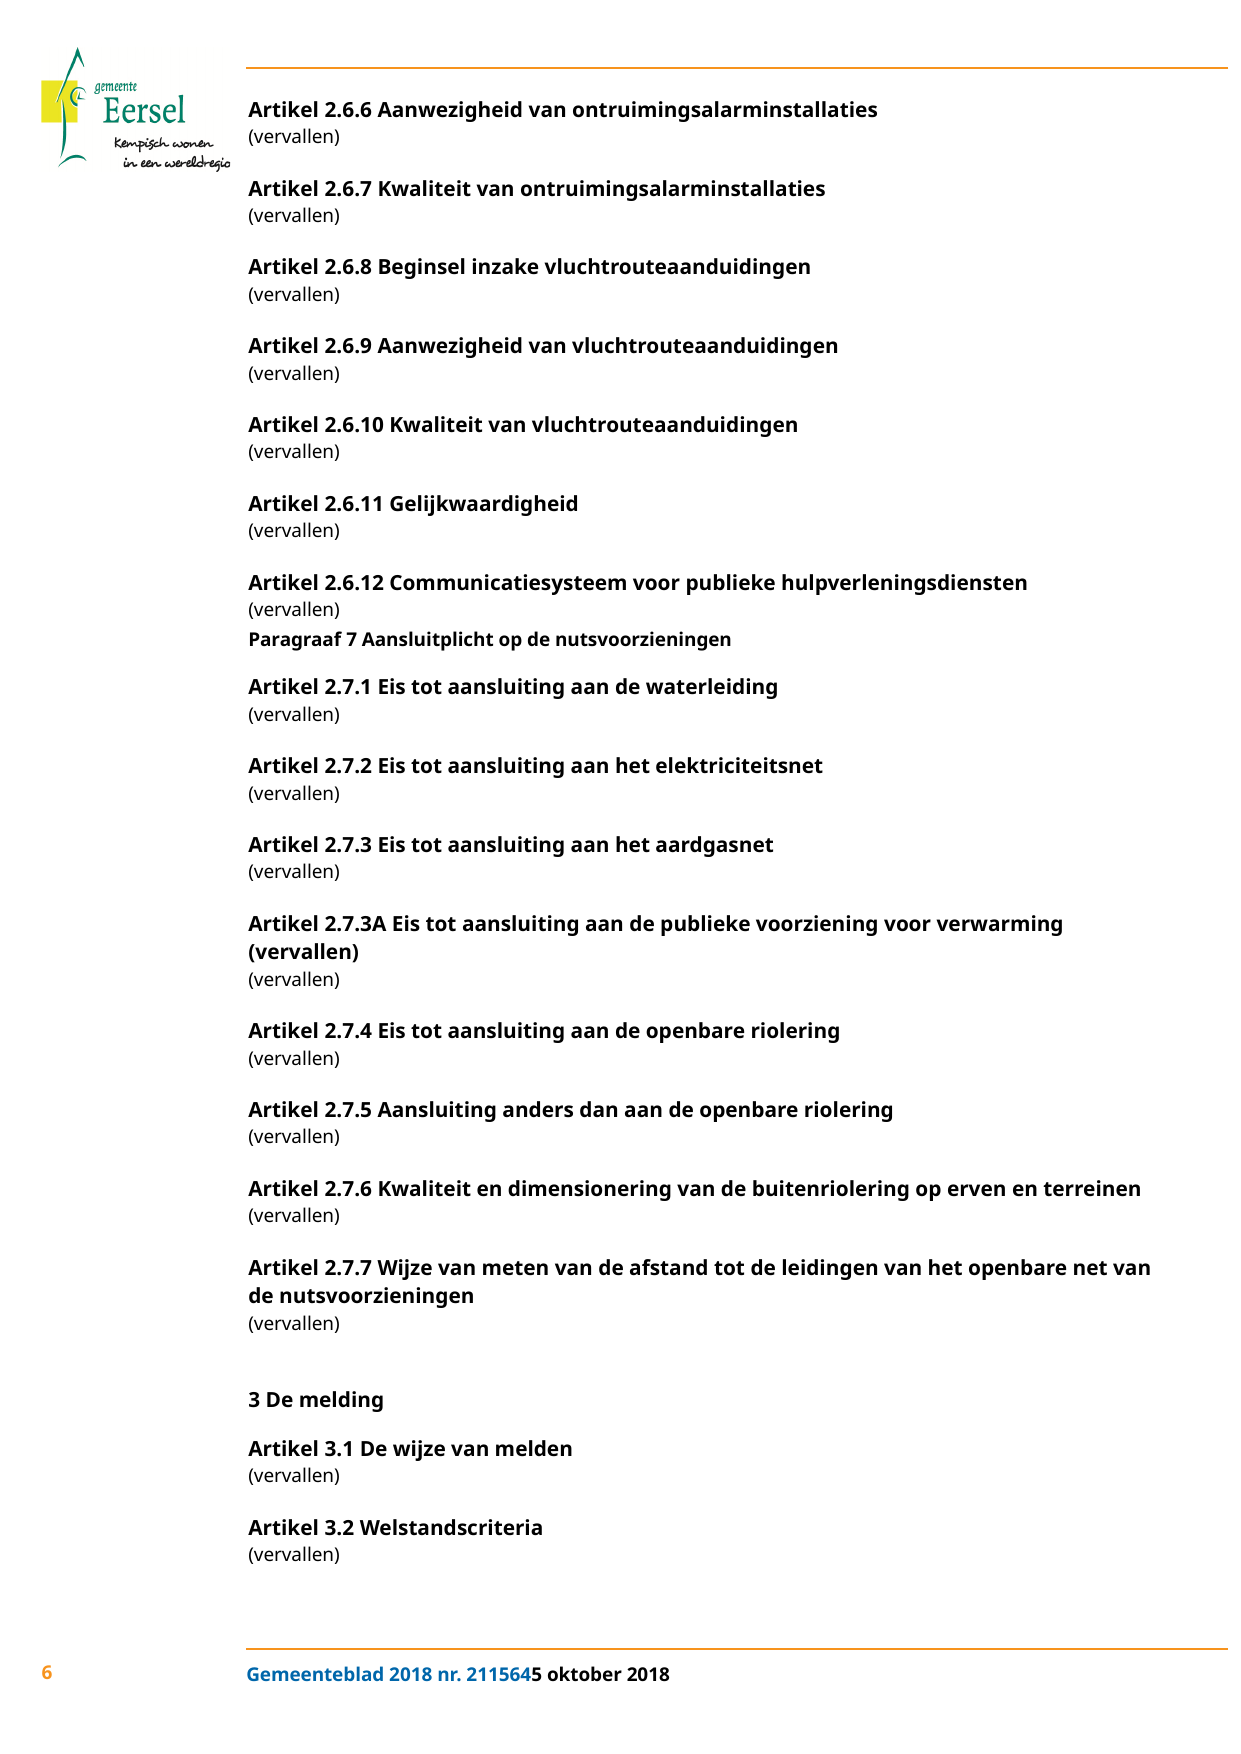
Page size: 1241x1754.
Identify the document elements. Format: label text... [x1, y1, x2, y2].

text Artikel 2.7.5 Aansluiting anders dan aan de openbare riolering [248, 1095, 1152, 1124]
text Artikel 2.6.12 Communicatiesysteem voor publieke hulpverleningsdiensten [248, 568, 1152, 596]
text (vervallen) [248, 281, 1152, 307]
text (vervallen) [248, 780, 1152, 806]
text Paragraaf 7 Aansluitplicht op de nutsvoorzieningen [248, 626, 1152, 652]
text Artikel 2.6.6 Aanwezigheid van ontruimingsalarminstallaties [248, 95, 1152, 123]
text (vervallen) [248, 360, 1152, 386]
text (vervallen) [248, 701, 1152, 727]
text Artikel 2.7.6 Kwaliteit en dimensionering van de buitenriolering op erven en terreinen [248, 1174, 1152, 1202]
text Artikel 2.7.3A Eis tot aansluiting aan de publieke voorziening voor verwarming (vervallen) [248, 909, 1152, 966]
text (vervallen) [248, 123, 1152, 149]
text (vervallen) [248, 1310, 1152, 1336]
text (vervallen) [248, 1124, 1152, 1149]
text (vervallen) [248, 1202, 1152, 1228]
text (vervallen) [248, 966, 1152, 992]
text Artikel 2.6.8 Beginsel inzake vluchtrouteaanduidingen [248, 252, 1152, 281]
text (vervallen) [248, 859, 1152, 884]
text (vervallen) [248, 1463, 1152, 1488]
text (vervallen) [248, 517, 1152, 543]
text Artikel 2.7.4 Eis tot aansluiting aan de openbare riolering [248, 1016, 1152, 1045]
text Artikel 2.7.7 Wijze van meten van de afstand tot de leidingen van het openbare net van de nutsvoorzieningen [248, 1253, 1152, 1310]
text (vervallen) [248, 596, 1152, 622]
text Artikel 2.6.10 Kwaliteit van vluchtrouteaanduidingen [248, 410, 1152, 439]
text Artikel 2.7.2 Eis tot aansluiting aan het elektriciteitsnet [248, 751, 1152, 780]
text Artikel 2.6.7 Kwaliteit van ontruimingsalarminstallaties [248, 174, 1152, 202]
text (vervallen) [248, 202, 1152, 228]
picture [41, 47, 231, 172]
text (vervallen) [248, 1045, 1152, 1071]
text (vervallen) [248, 439, 1152, 464]
text (vervallen) [248, 1542, 1152, 1567]
text Artikel 3.1 De wijze van melden [248, 1434, 1152, 1463]
text Artikel 2.7.1 Eis tot aansluiting aan de waterleiding [248, 672, 1152, 701]
text Artikel 3.2 Welstandscriteria [248, 1513, 1152, 1542]
text 3 De melding [248, 1385, 1152, 1413]
text Artikel 2.6.11 Gelijkwaardigheid [248, 489, 1152, 517]
text Artikel 2.7.3 Eis tot aansluiting aan het aardgasnet [248, 830, 1152, 859]
text Artikel 2.6.9 Aanwezigheid van vluchtrouteaanduidingen [248, 331, 1152, 360]
